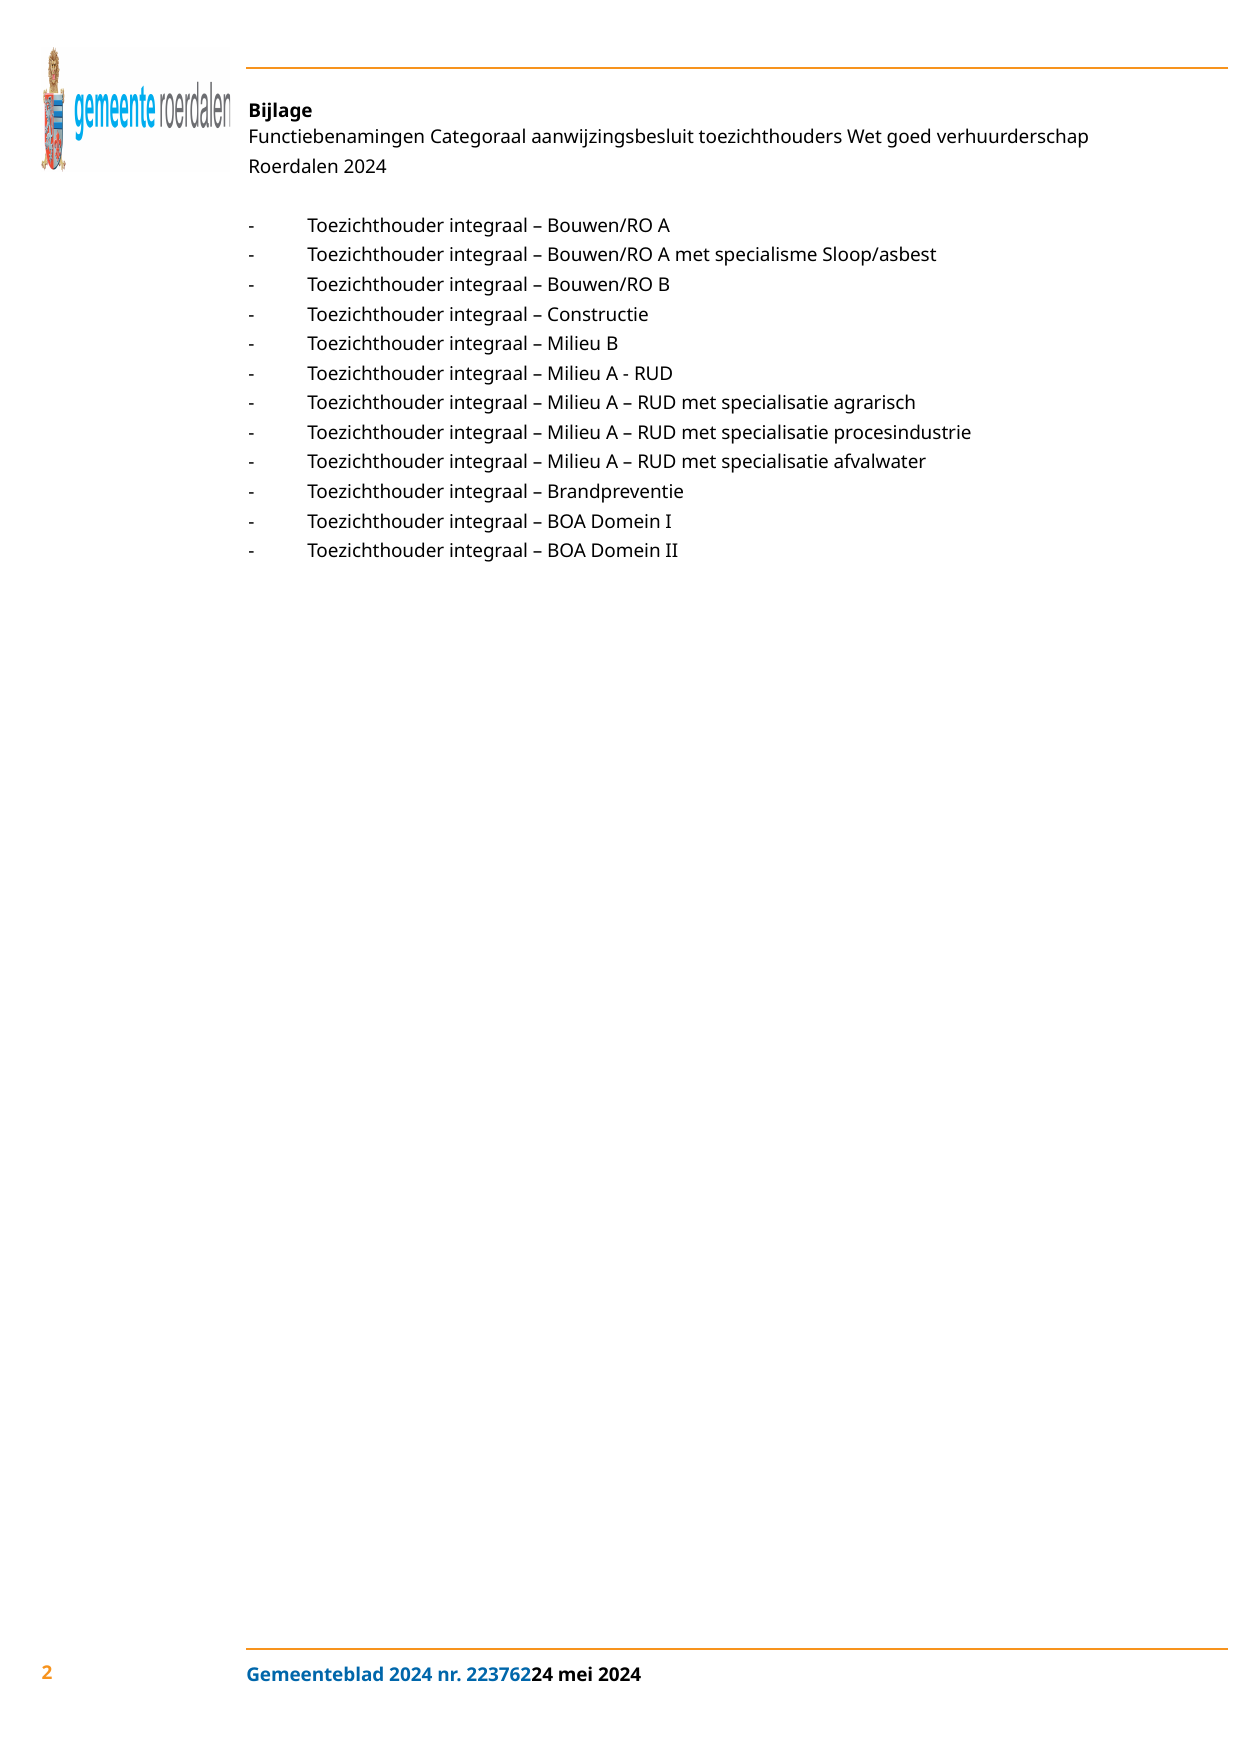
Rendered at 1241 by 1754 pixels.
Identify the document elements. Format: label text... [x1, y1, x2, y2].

list Toezichthouder integraal – BOA Domein I [248, 508, 1152, 534]
list Toezichthouder integraal – Bouwen/RO B [248, 271, 1152, 297]
text Bijlage [248, 95, 1152, 123]
list Toezichthouder integraal – Constructie [248, 301, 1152, 327]
list Toezichthouder integraal – BOA Domein II [248, 537, 1152, 563]
list Toezichthouder integraal – Milieu A – RUD met specialisatie procesindustrie [248, 419, 1152, 445]
list Toezichthouder integraal – Milieu A - RUD [248, 360, 1152, 386]
picture [41, 47, 231, 172]
list Toezichthouder integraal – Bouwen/RO A [248, 212, 1152, 238]
list Toezichthouder integraal – Brandpreventie [248, 478, 1152, 504]
list Toezichthouder integraal – Milieu B [248, 330, 1152, 356]
list Toezichthouder integraal – Milieu A – RUD met specialisatie agrarisch [248, 389, 1152, 415]
list Toezichthouder integraal – Bouwen/RO A met specialisme Sloop/asbest [248, 242, 1152, 267]
list Toezichthouder integraal – Milieu A – RUD met specialisatie afvalwater [248, 449, 1152, 474]
text Functiebenamingen Categoraal aanwijzingsbesluit toezichthouders Wet goed verhuurderschap Roerdalen 2024 [248, 123, 1152, 179]
